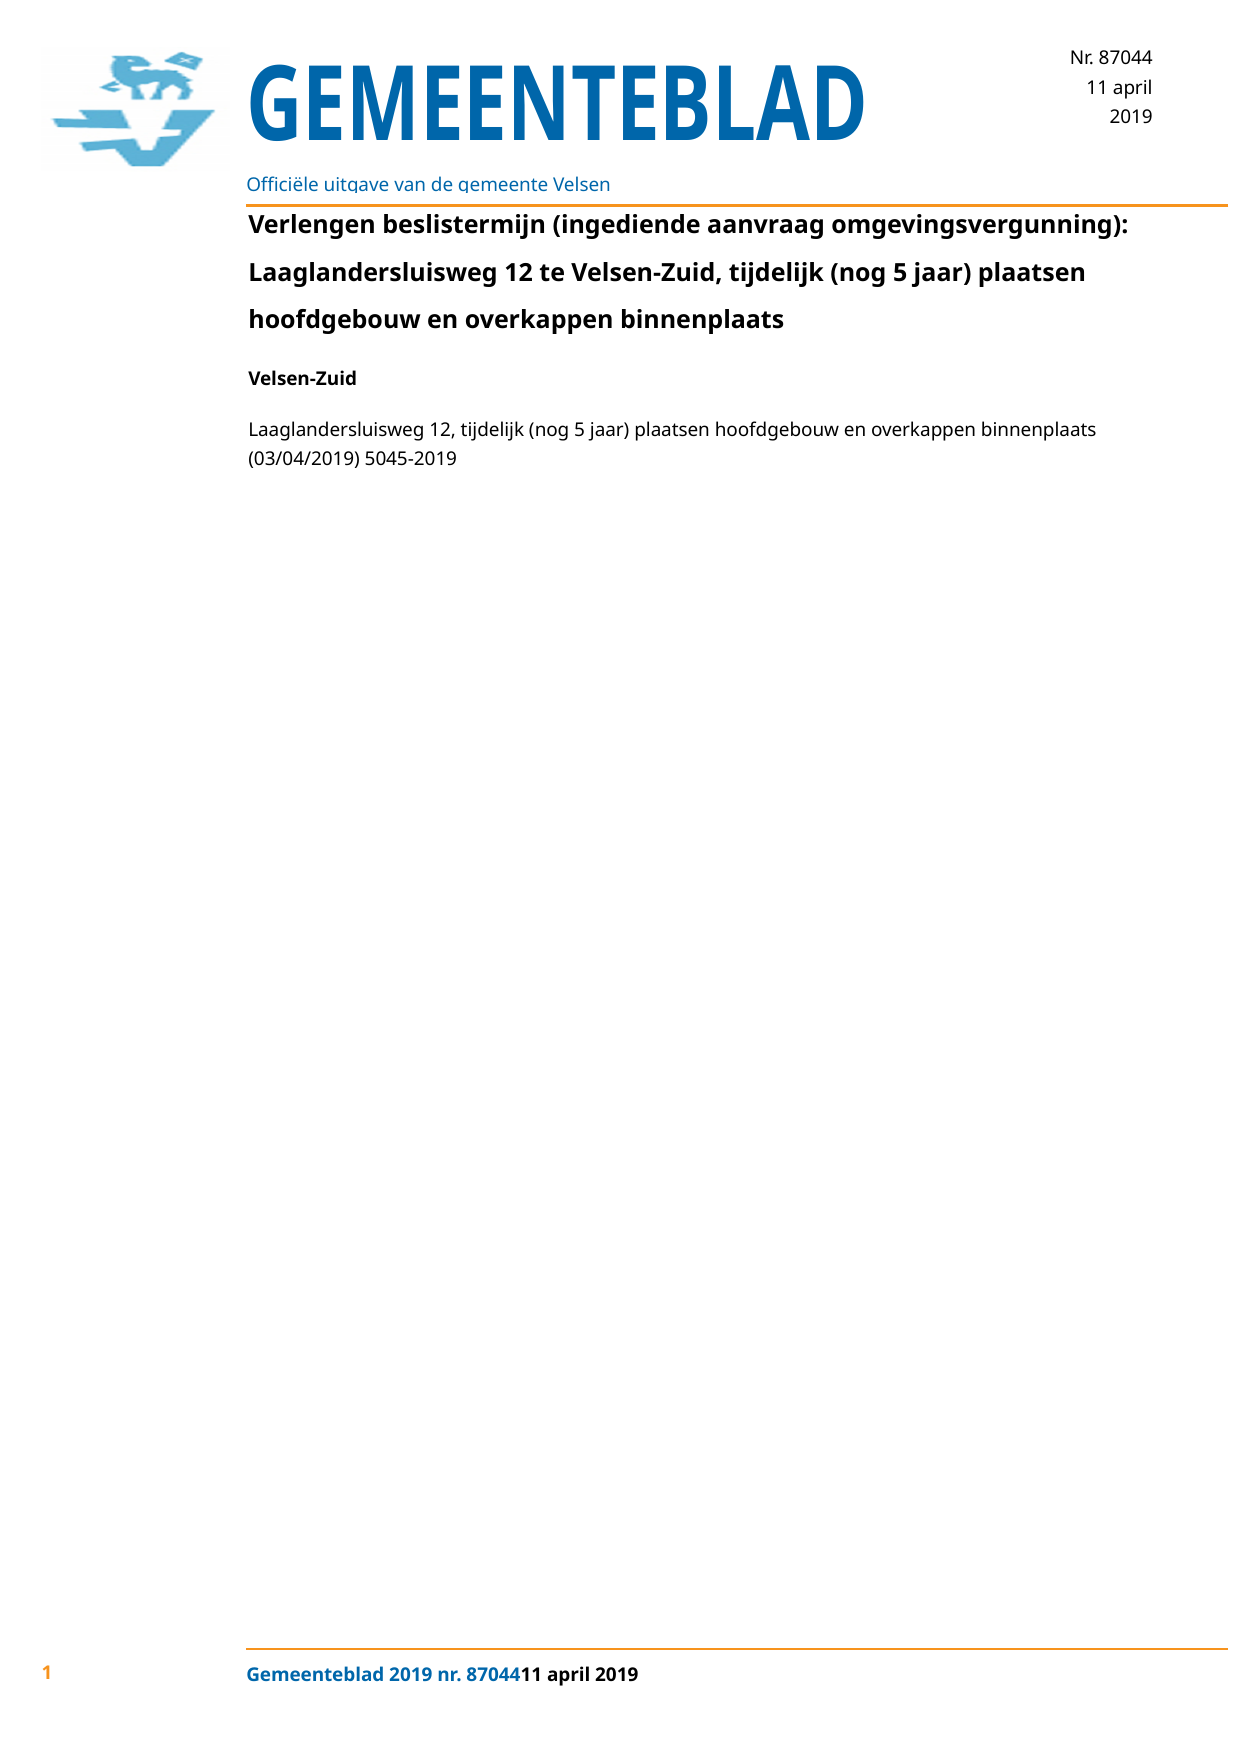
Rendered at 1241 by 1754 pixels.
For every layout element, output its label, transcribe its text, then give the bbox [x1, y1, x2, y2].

text Laaglandersluisweg 12, tijdelijk (nog 5 jaar) plaatsen hoofdgebouw en overkappen binnenplaats (03/04/2019) 5045-2019 [248, 416, 1152, 471]
picture [41, 47, 231, 172]
text Velsen-Zuid [248, 366, 1152, 391]
text Verlengen beslistermijn (ingediende aanvraag omgevingsvergunning): Laaglandersluisweg 12 te Velsen-Zuid, tijdelijk (nog 5 jaar) plaatsen hoofdgebouw en overkappen binnenplaats [248, 207, 1152, 336]
